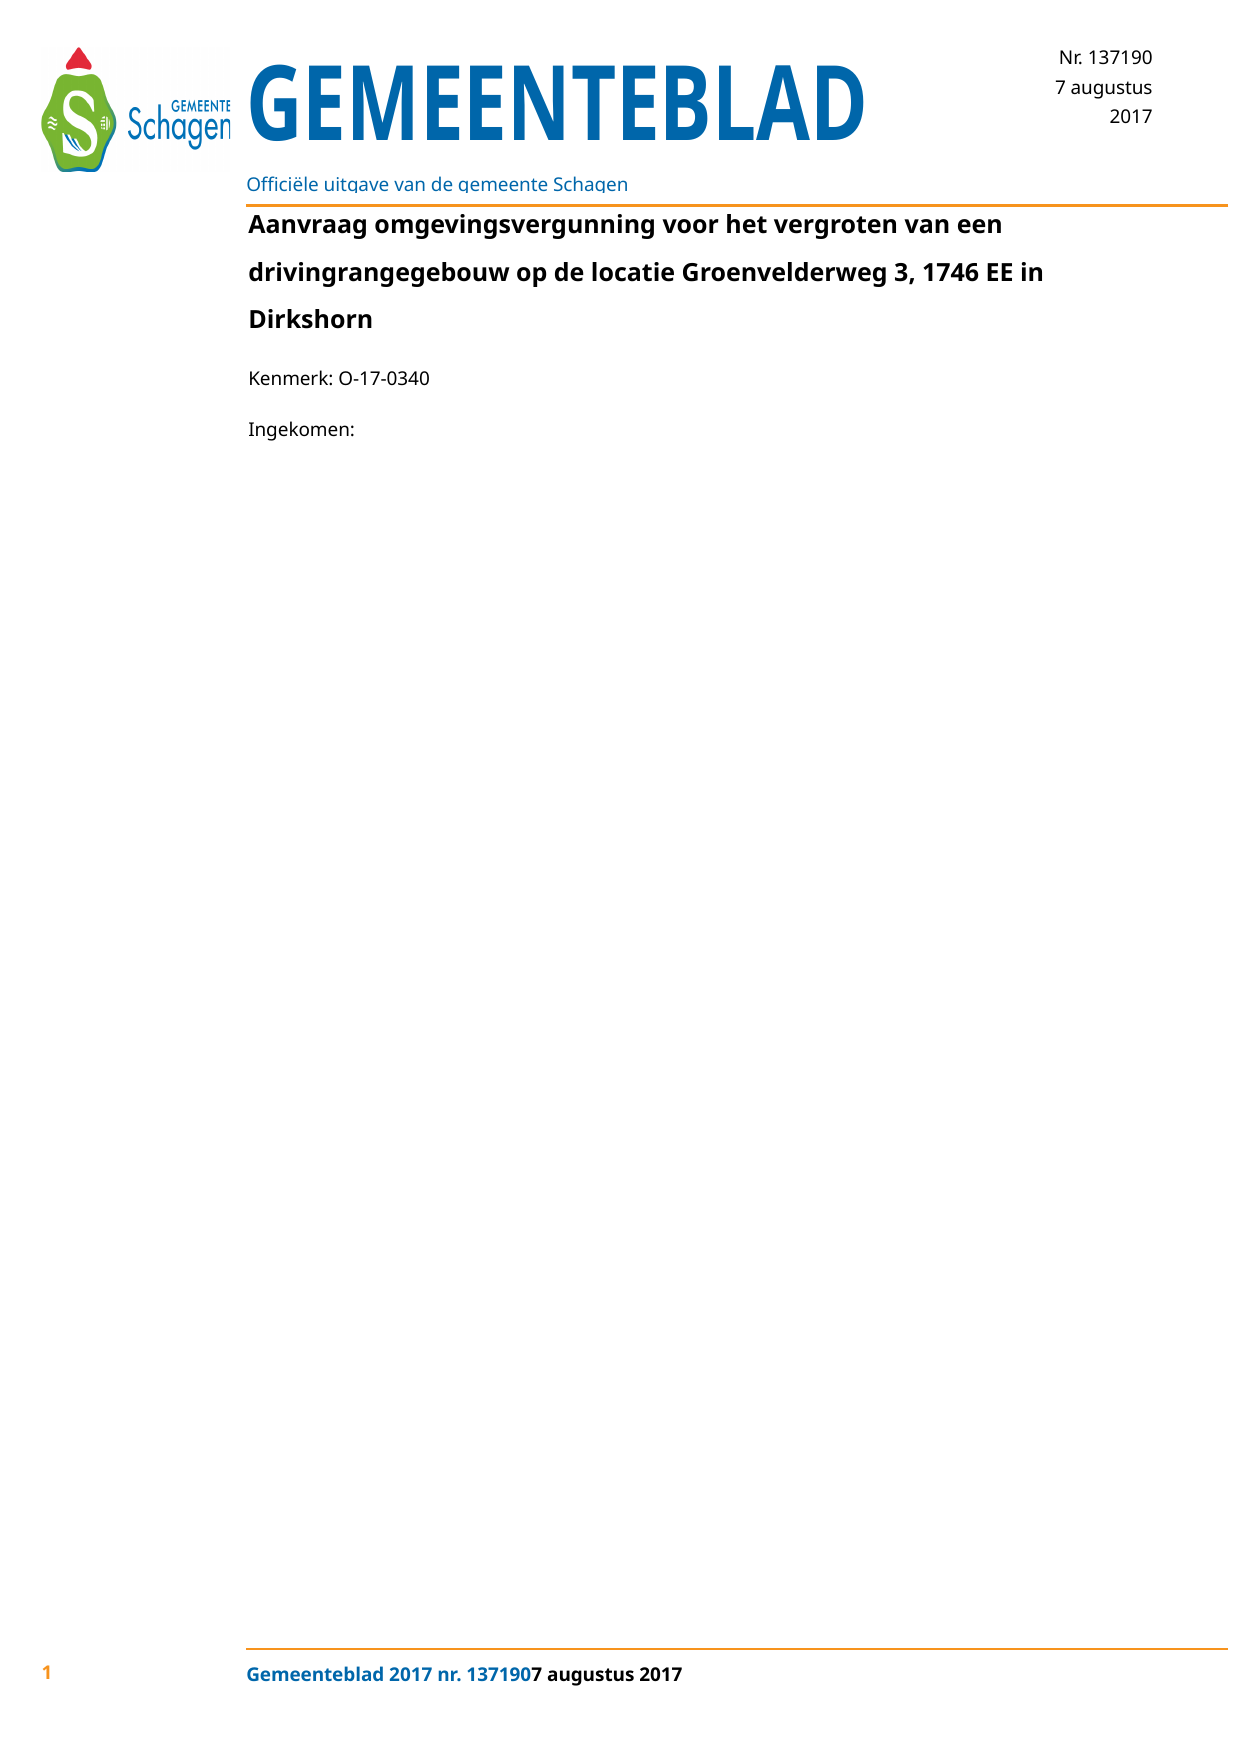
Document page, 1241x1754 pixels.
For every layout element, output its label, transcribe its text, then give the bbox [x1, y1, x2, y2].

picture [41, 47, 231, 172]
text Ingekomen: [248, 416, 1152, 442]
text Aanvraag omgevingsvergunning voor het vergroten van een drivingrangegebouw op de locatie Groenvelderweg 3, 1746 EE in Dirkshorn [248, 207, 1152, 336]
text Kenmerk: O-17-0340 [248, 366, 1152, 391]
